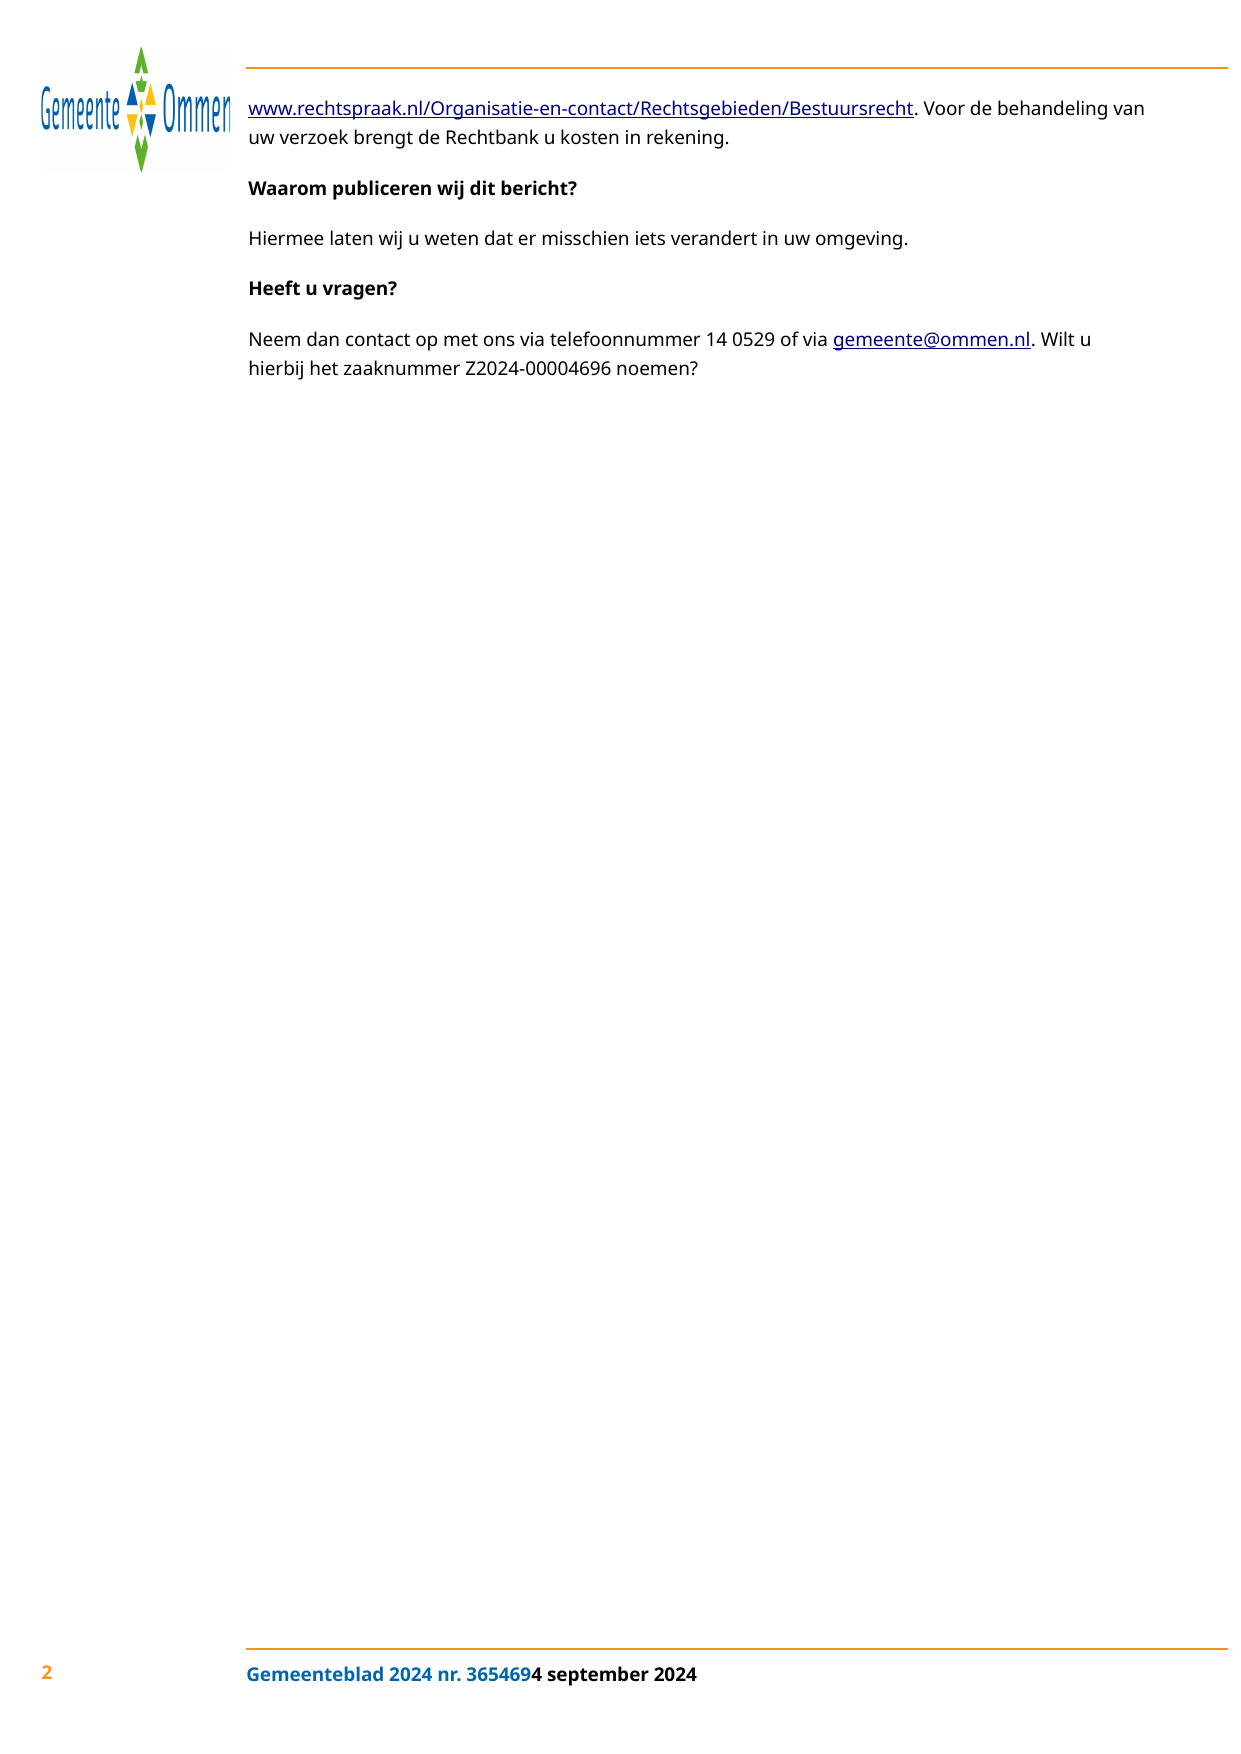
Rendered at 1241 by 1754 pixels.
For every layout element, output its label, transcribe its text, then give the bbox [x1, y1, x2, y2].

text Neem dan contact op met ons via telefoonnummer 14 0529 of via gemeente@ommen.nl. Wilt u hierbij het zaaknummer Z2024-00004696 noemen? [248, 326, 1152, 381]
picture [41, 47, 231, 172]
text Waarom publiceren wij dit bericht? [248, 175, 1152, 201]
text Heeft u vragen? [248, 276, 1152, 301]
text www.rechtspraak.nl/Organisatie-en-contact/Rechtsgebieden/Bestuursrecht. Voor de behandeling van uw verzoek brengt de Rechtbank u kosten in rekening. [248, 95, 1152, 150]
text Hiermee laten wij u weten dat er misschien iets verandert in uw omgeving. [248, 225, 1152, 251]
